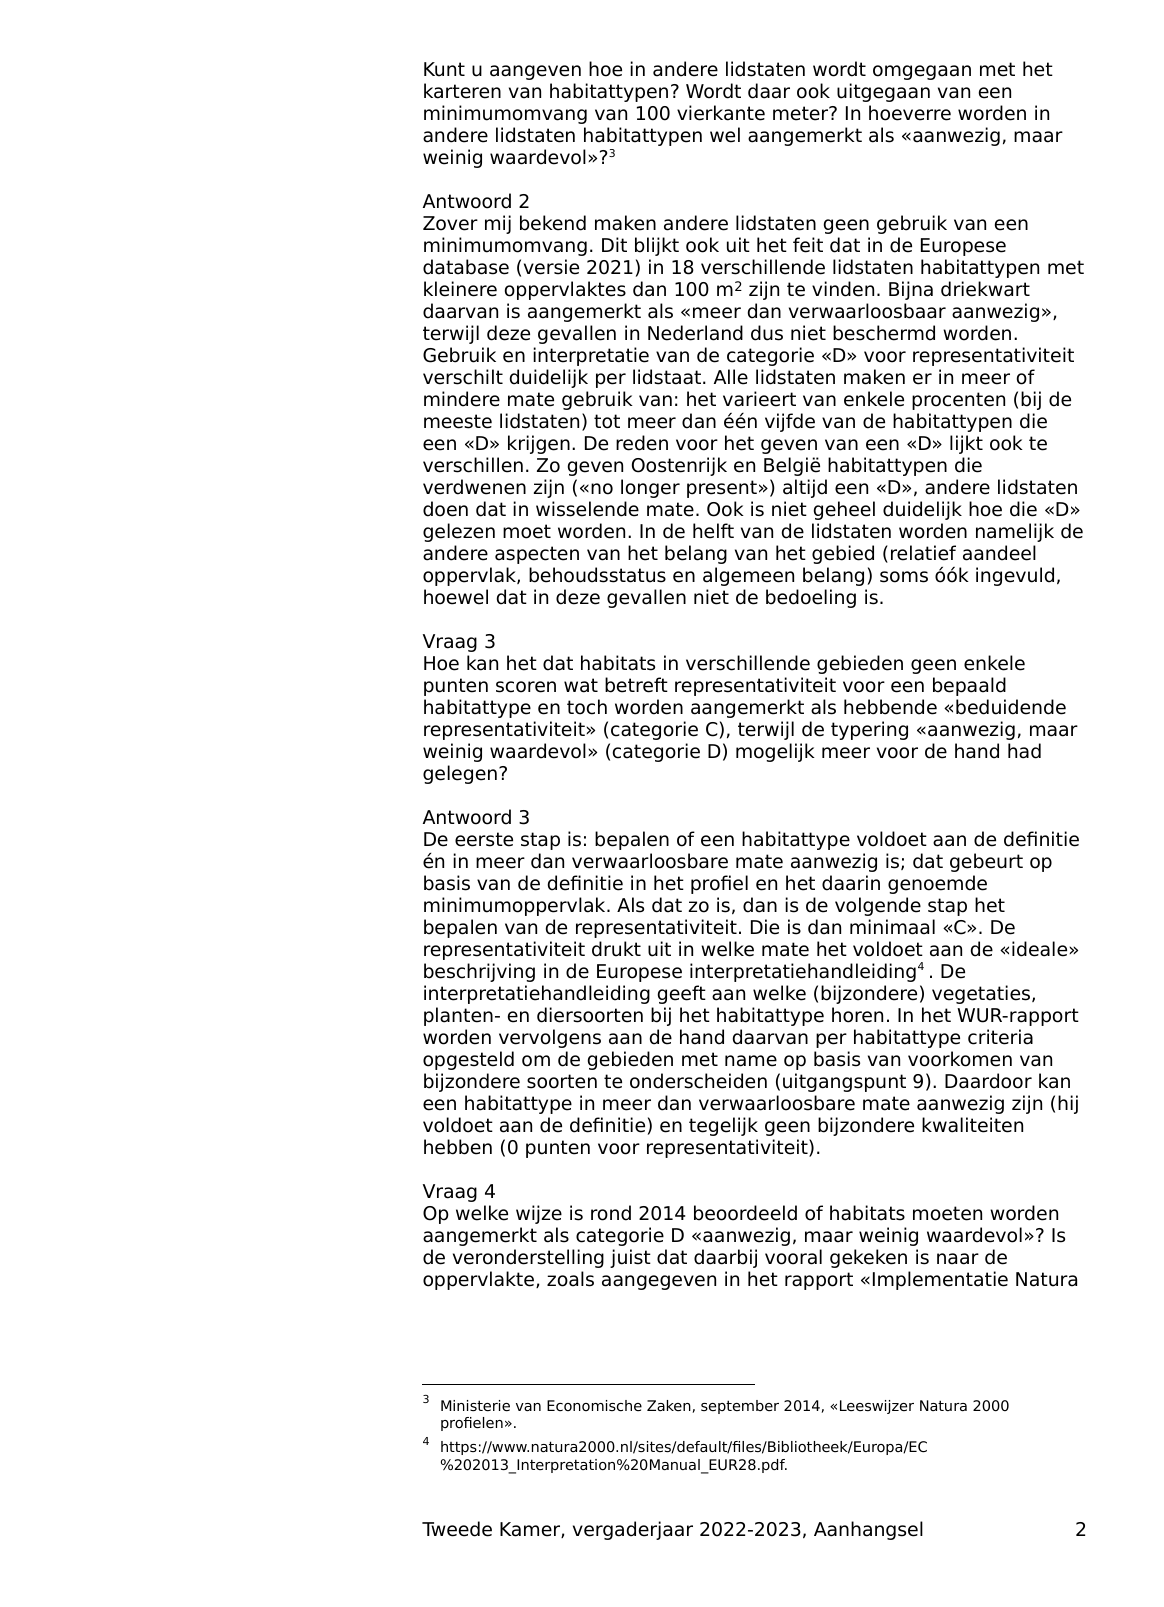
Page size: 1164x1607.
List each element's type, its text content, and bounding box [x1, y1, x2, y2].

text Vraag 3 [422, 631, 1087, 653]
text https://www.natura2000.nl/sites/default/files/Bibliotheek/Europa/EC%202013_Interpretation%20Manual_EUR28.pdf. [422, 1435, 1087, 1474]
text Ministerie van Economische Zaken, september 2014, «Leeswijzer Natura 2000 profielen». [422, 1393, 1087, 1432]
text Vraag 4 [422, 1181, 1087, 1203]
text Zover mij bekend maken andere lidstaten geen gebruik van een minimumomvang. Dit blijkt ook uit het feit dat in de Europese database (versie 2021) in 18 verschillende lidstaten habitattypen met kleinere oppervlaktes dan 100 m2 zijn te vinden. Bijna driekwart daarvan is aangemerkt als «meer dan verwaarloosbaar aanwezig», terwijl deze gevallen in Nederland dus niet beschermd worden. [422, 213, 1087, 345]
text Hoe kan het dat habitats in verschillende gebieden geen enkele punten scoren wat betreft representativiteit voor een bepaald habitattype en toch worden aangemerkt als hebbende «beduidende representativiteit» (categorie C), terwijl de typering «aanwezig, maar weinig waardevol» (categorie D) mogelijk meer voor de hand had gelegen? [422, 653, 1087, 785]
text Op welke wijze is rond 2014 beoordeeld of habitats moeten worden aangemerkt als categorie D «aanwezig, maar weinig waardevol»? Is de veronderstelling juist dat daarbij vooral gekeken is naar de oppervlakte, zoals aangegeven in het rapport «Implementatie Natura [422, 1203, 1087, 1291]
text Gebruik en interpretatie van de categorie «D» voor representativiteit verschilt duidelijk per lidstaat. Alle lidstaten maken er in meer of mindere mate gebruik van: het varieert van enkele procenten (bij de meeste lidstaten) tot meer dan één vijfde van de habitattypen die een «D» krijgen. De reden voor het geven van een «D» lijkt ook te verschillen. Zo geven Oostenrijk en België habitattypen die verdwenen zijn («no longer present») altijd een «D», andere lidstaten doen dat in wisselende mate. Ook is niet geheel duidelijk hoe die «D» gelezen moet worden. In de helft van de lidstaten worden namelijk de andere aspecten van het belang van het gebied (relatief aandeel oppervlak, behoudsstatus en algemeen belang) soms óók ingevuld, hoewel dat in deze gevallen niet de bedoeling is. [422, 345, 1087, 609]
text Antwoord 2 [422, 191, 1087, 213]
text Antwoord 3 [422, 807, 1087, 829]
text De eerste stap is: bepalen of een habitattype voldoet aan de definitie én in meer dan verwaarloosbare mate aanwezig is; dat gebeurt op basis van de definitie in het profiel en het daarin genoemde minimumoppervlak. Als dat zo is, dan is de volgende stap het bepalen van de representativiteit. Die is dan minimaal «C». De representativiteit drukt uit in welke mate het voldoet aan de «ideale» beschrijving in de Europese interpretatiehandleiding. De interpretatiehandleiding geeft aan welke (bijzondere) vegetaties, planten- en diersoorten bij het habitattype horen. In het WUR-rapport worden vervolgens aan de hand daarvan per habitattype criteria opgesteld om de gebieden met name op basis van voorkomen van bijzondere soorten te onderscheiden (uitgangspunt 9). Daardoor kan een habitattype in meer dan verwaarloosbare mate aanwezig zijn (hij voldoet aan de definitie) en tegelijk geen bijzondere kwaliteiten hebben (0 punten voor representativiteit). [422, 829, 1087, 1159]
text Kunt u aangeven hoe in andere lidstaten wordt omgegaan met het karteren van habitattypen? Wordt daar ook uitgegaan van een minimumomvang van 100 vierkante meter? In hoeverre worden in andere lidstaten habitattypen wel aangemerkt als «aanwezig, maar weinig waardevol»? [422, 59, 1087, 169]
